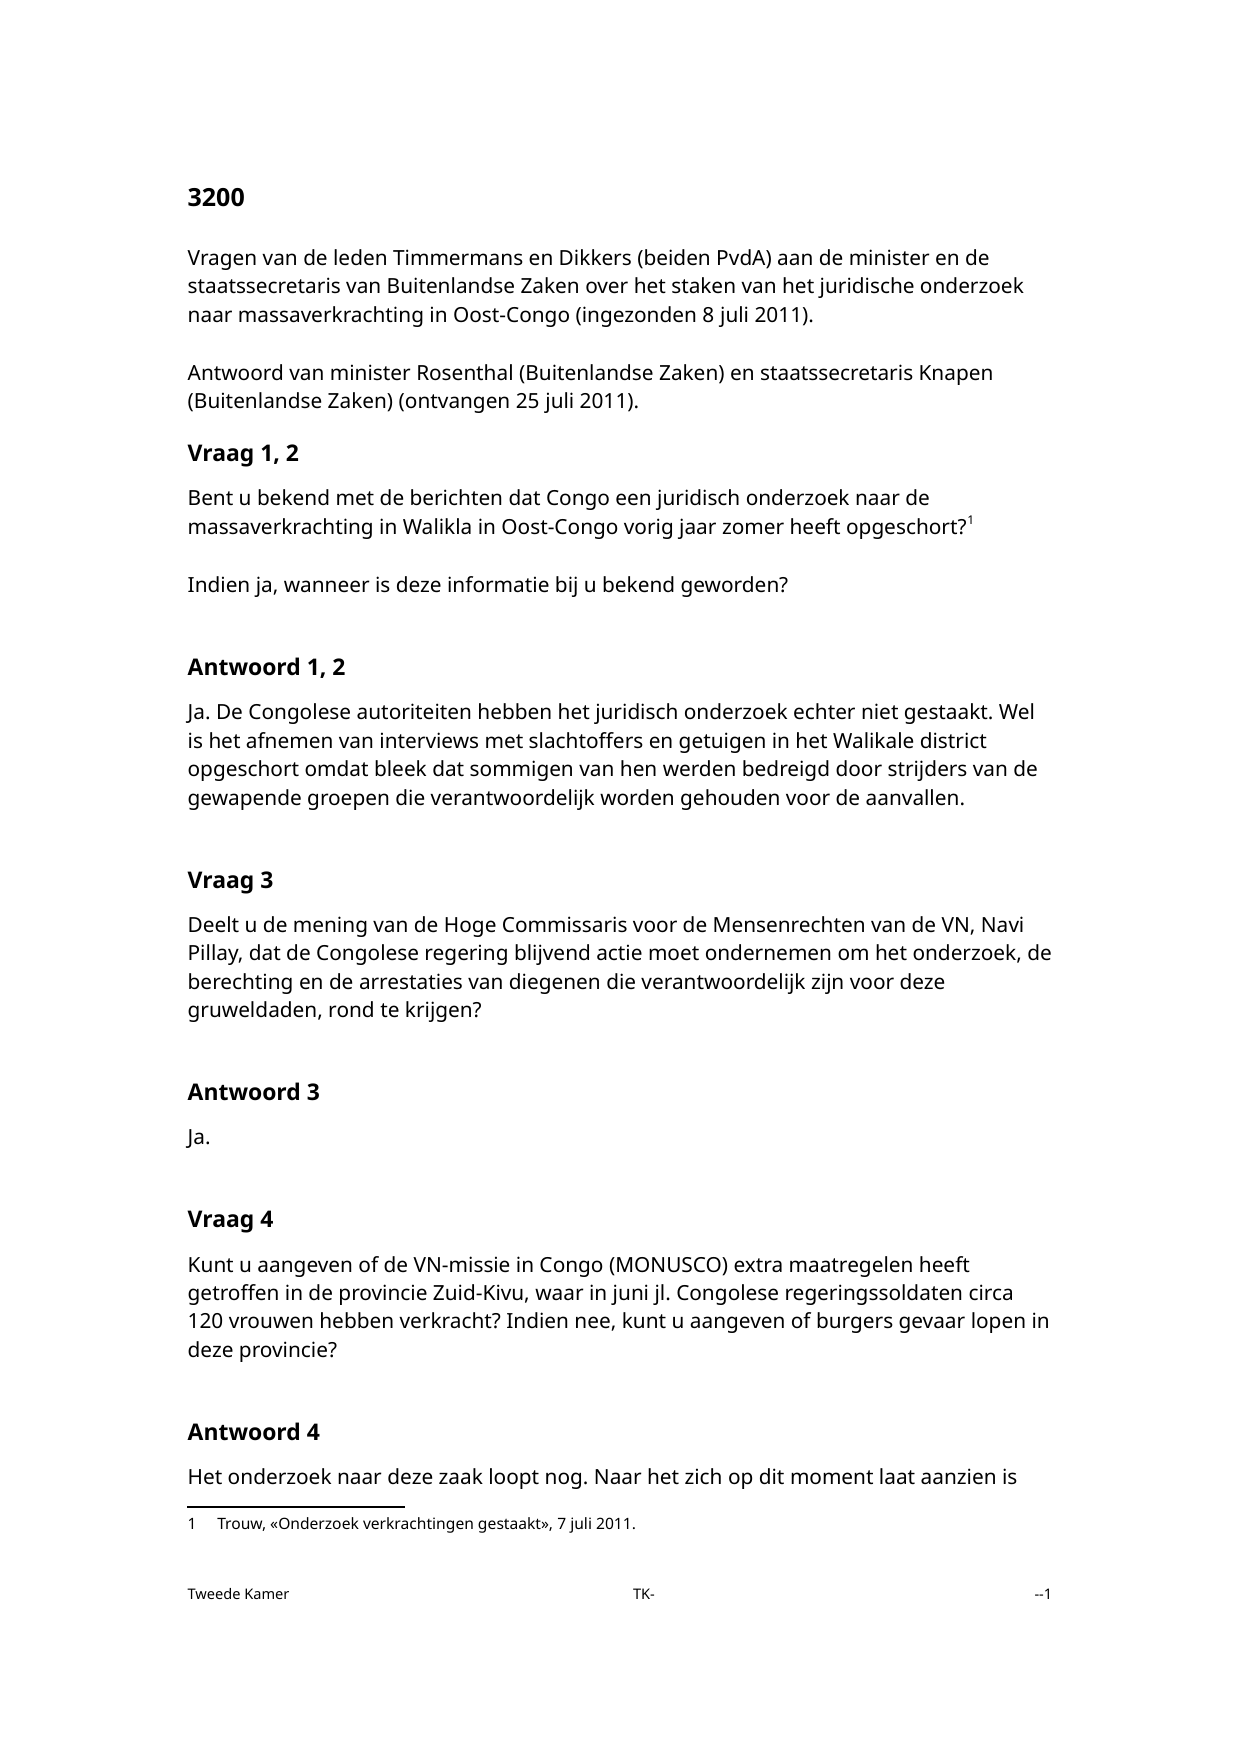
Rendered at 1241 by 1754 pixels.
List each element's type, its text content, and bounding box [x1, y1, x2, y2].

text Het onderzoek naar deze zaak loopt nog. Naar het zich op dit moment laat aanzien is [187, 1462, 1053, 1491]
text Bent u bekend met de berichten dat Congo een juridisch onderzoek naar de massaverkrachting in Walikla in Oost-Congo vorig jaar zomer heeft opgeschort? [187, 483, 1053, 540]
text Vragen van de leden Timmermans en Dikkers (beiden PvdA) aan de minister en de staatssecretaris van Buitenlandse Zaken over het staken van het juridische onderzoek naar massaverkrachting in Oost-Congo (ingezonden 8 juli 2011). [187, 243, 1053, 328]
text Ja. [187, 1122, 1053, 1151]
subtitle Antwoord 4 [187, 1416, 1053, 1447]
text Kunt u aangeven of de VN-missie in Congo (MONUSCO) extra maatregelen heeft getroffen in de provincie Zuid-Kivu, waar in juni jl. Congolese regeringssoldaten circa 120 vrouwen hebben verkracht? Indien nee, kunt u aangeven of burgers gevaar lopen in deze provincie? [187, 1250, 1053, 1363]
text Deelt u de mening van de Hoge Commissaris voor de Mensenrechten van de VN, Navi Pillay, dat de Congolese regering blijvend actie moet ondernemen om het onderzoek, de berechting en de arrestaties van diegenen die verantwoordelijk zijn voor deze gruweldaden, rond te krijgen? [187, 910, 1053, 1024]
subtitle Antwoord 3 [187, 1076, 1053, 1107]
text Ja. De Congolese autoriteiten hebben het juridisch onderzoek echter niet gestaakt. Wel is het afnemen van interviews met slachtoffers en getuigen in het Walikale district opgeschort omdat bleek dat sommigen van hen werden bedreigd door strijders van de gewapende groepen die verantwoordelijk worden gehouden voor de aanvallen. [187, 697, 1053, 811]
subtitle Vraag 3 [187, 864, 1053, 895]
subtitle Vraag 1, 2 [187, 437, 1053, 468]
subtitle Vraag 4 [187, 1203, 1053, 1235]
subtitle Antwoord 1, 2 [187, 651, 1053, 682]
text Indien ja, wanneer is deze informatie bij u bekend geworden? [187, 570, 1053, 599]
text Antwoord van minister Rosenthal (Buitenlandse Zaken) en staatssecretaris Knapen (Buitenlandse Zaken) (ontvangen 25 juli 2011). [187, 358, 1053, 415]
text Trouw, «Onderzoek verkrachtingen gestaakt», 7 juli 2011. [187, 1506, 1053, 1534]
text 3200 [187, 179, 1053, 213]
